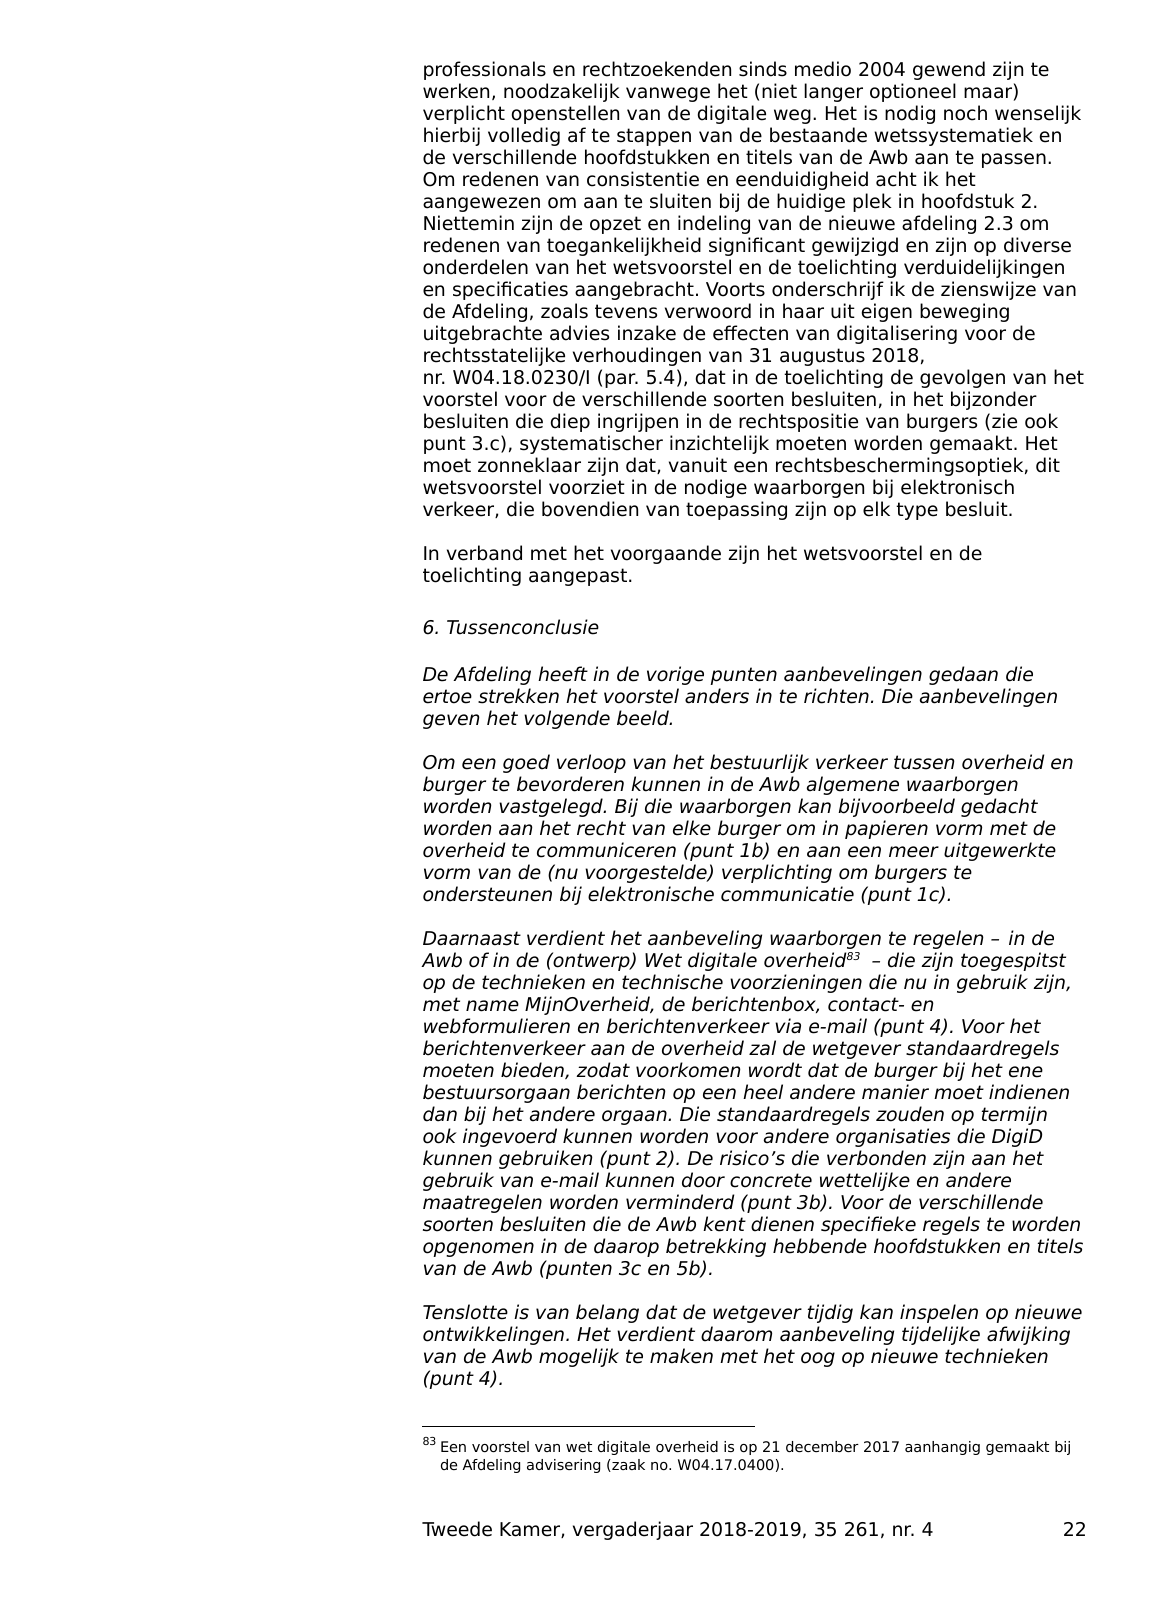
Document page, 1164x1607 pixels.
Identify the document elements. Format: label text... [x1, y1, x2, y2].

subtitle 6. Tussenconclusie [422, 617, 1087, 639]
text Daarnaast verdient het aanbeveling waarborgen te regelen – in de Awb of in de (ontwerp) Wet digitale overheid – die zijn toegespitst op de technieken en technische voorzieningen die nu in gebruik zijn, met name MijnOverheid, de berichtenbox, contact- en webformulieren en berichtenverkeer via e-mail (punt 4). Voor het berichtenverkeer aan de overheid zal de wetgever standaardregels moeten bieden, zodat voorkomen wordt dat de burger bij het ene bestuursorgaan berichten op een heel andere manier moet indienen dan bij het andere orgaan. Die standaardregels zouden op termijn ook ingevoerd kunnen worden voor andere organisaties die DigiD kunnen gebruiken (punt 2). De risico’s die verbonden zijn aan het gebruik van e-mail kunnen door concrete wettelijke en andere maatregelen worden verminderd (punt 3b). Voor de verschillende soorten besluiten die de Awb kent dienen specifieke regels te worden opgenomen in de daarop betrekking hebbende hoofdstukken en titels van de Awb (punten 3c en 5b). [422, 928, 1087, 1279]
text professionals en rechtzoekenden sinds medio 2004 gewend zijn te werken, noodzakelijk vanwege het (niet langer optioneel maar) verplicht openstellen van de digitale weg. Het is nodig noch wenselijk hierbij volledig af te stappen van de bestaande wetssystematiek en de verschillende hoofdstukken en titels van de Awb aan te passen. Om redenen van consistentie en eenduidigheid acht ik het aangewezen om aan te sluiten bij de huidige plek in hoofdstuk 2. Niettemin zijn de opzet en indeling van de nieuwe afdeling 2.3 om redenen van toegankelijkheid significant gewijzigd en zijn op diverse onderdelen van het wetsvoorstel en de toelichting verduidelijkingen en specificaties aangebracht. Voorts onderschrijf ik de zienswijze van de Afdeling, zoals tevens verwoord in haar uit eigen beweging uitgebrachte advies inzake de effecten van digitalisering voor de rechtsstatelijke verhoudingen van 31 augustus 2018, nr. W04.18.0230/I (par. 5.4), dat in de toelichting de gevolgen van het voorstel voor de verschillende soorten besluiten, in het bijzonder besluiten die diep ingrijpen in de rechtspositie van burgers (zie ook punt 3.c), systematischer inzichtelijk moeten worden gemaakt. Het moet zonneklaar zijn dat, vanuit een rechtsbeschermingsoptiek, dit wetsvoorstel voorziet in de nodige waarborgen bij elektronisch verkeer, die bovendien van toepassing zijn op elk type besluit. [422, 59, 1087, 521]
text Een voorstel van wet digitale overheid is op 21 december 2017 aanhangig gemaakt bij de Afdeling advisering (zaak no. W04.17.0400). [422, 1435, 1087, 1474]
text Tenslotte is van belang dat de wetgever tijdig kan inspelen op nieuwe ontwikkelingen. Het verdient daarom aanbeveling tijdelijke afwijking van de Awb mogelijk te maken met het oog op nieuwe technieken (punt 4). [422, 1302, 1087, 1390]
text De Afdeling heeft in de vorige punten aanbevelingen gedaan die ertoe strekken het voorstel anders in te richten. Die aanbevelingen geven het volgende beeld. [422, 664, 1087, 730]
text In verband met het voorgaande zijn het wetsvoorstel en de toelichting aangepast. [422, 543, 1087, 587]
text Om een goed verloop van het bestuurlijk verkeer tussen overheid en burger te bevorderen kunnen in de Awb algemene waarborgen worden vastgelegd. Bij die waarborgen kan bijvoorbeeld gedacht worden aan het recht van elke burger om in papieren vorm met de overheid te communiceren (punt 1b) en aan een meer uitgewerkte vorm van de (nu voorgestelde) verplichting om burgers te ondersteunen bij elektronische communicatie (punt 1c). [422, 752, 1087, 906]
